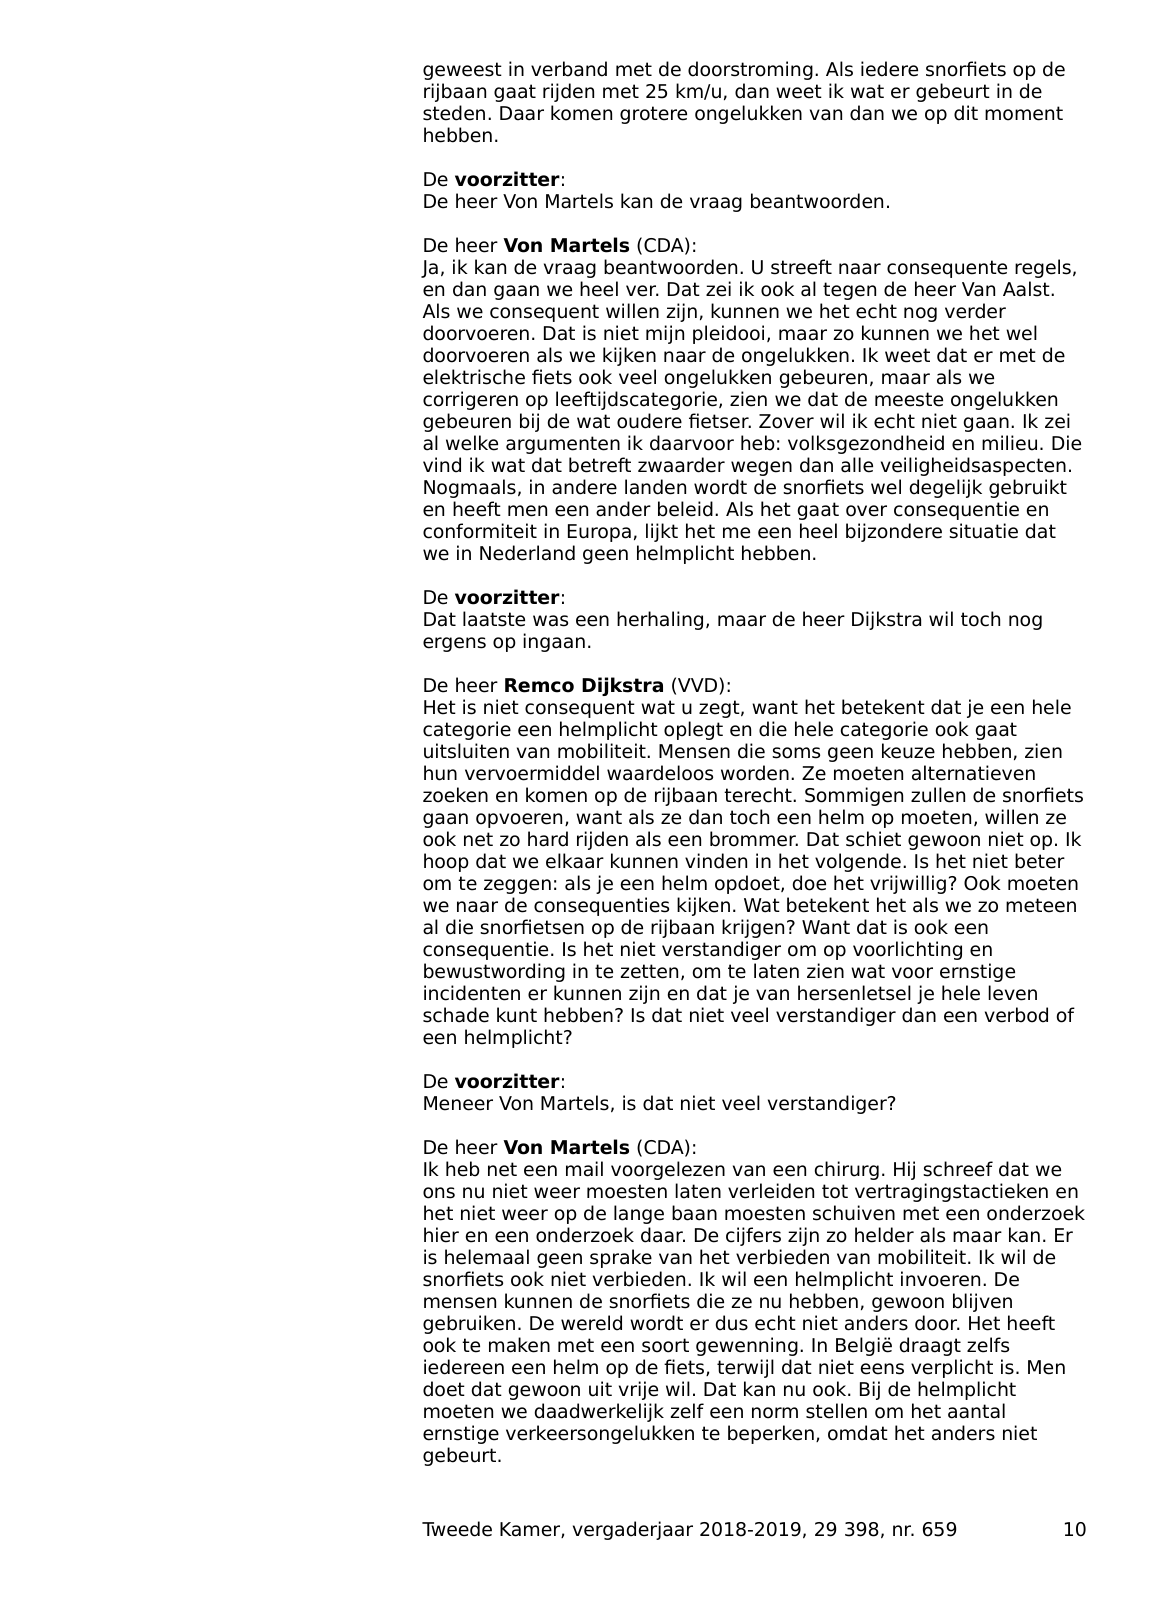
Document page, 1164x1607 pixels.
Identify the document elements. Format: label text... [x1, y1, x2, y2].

text De voorzitter: [422, 587, 1087, 609]
text De heer Von Martels (CDA): [422, 1137, 1087, 1159]
text De heer Von Martels (CDA): [422, 235, 1087, 257]
text Dat laatste was een herhaling, maar de heer Dijkstra wil toch nog ergens op ingaan. [422, 609, 1087, 653]
text De heer Von Martels kan de vraag beantwoorden. [422, 191, 1087, 213]
text geweest in verband met de doorstroming. Als iedere snorfiets op de rijbaan gaat rijden met 25 km/u, dan weet ik wat er gebeurt in de steden. Daar komen grotere ongelukken van dan we op dit moment hebben. [422, 59, 1087, 147]
text De heer Remco Dijkstra (VVD): [422, 675, 1087, 697]
text Het is niet consequent wat u zegt, want het betekent dat je een hele categorie een helmplicht oplegt en die hele categorie ook gaat uitsluiten van mobiliteit. Mensen die soms geen keuze hebben, zien hun vervoermiddel waardeloos worden. Ze moeten alternatieven zoeken en komen op de rijbaan terecht. Sommigen zullen de snorfiets gaan opvoeren, want als ze dan toch een helm op moeten, willen ze ook net zo hard rijden als een brommer. Dat schiet gewoon niet op. Ik hoop dat we elkaar kunnen vinden in het volgende. Is het niet beter om te zeggen: als je een helm opdoet, doe het vrijwillig? Ook moeten we naar de consequenties kijken. Wat betekent het als we zo meteen al die snorfietsen op de rijbaan krijgen? Want dat is ook een consequentie. Is het niet verstandiger om op voorlichting en bewustwording in te zetten, om te laten zien wat voor ernstige incidenten er kunnen zijn en dat je van hersenletsel je hele leven schade kunt hebben? Is dat niet veel verstandiger dan een verbod of een helmplicht? [422, 697, 1087, 1049]
text Ja, ik kan de vraag beantwoorden. U streeft naar consequente regels, en dan gaan we heel ver. Dat zei ik ook al tegen de heer Van Aalst. Als we consequent willen zijn, kunnen we het echt nog verder doorvoeren. Dat is niet mijn pleidooi, maar zo kunnen we het wel doorvoeren als we kijken naar de ongelukken. Ik weet dat er met de elektrische fiets ook veel ongelukken gebeuren, maar als we corrigeren op leeftijdscategorie, zien we dat de meeste ongelukken gebeuren bij de wat oudere fietser. Zover wil ik echt niet gaan. Ik zei al welke argumenten ik daarvoor heb: volksgezondheid en milieu. Die vind ik wat dat betreft zwaarder wegen dan alle veiligheidsaspecten. Nogmaals, in andere landen wordt de snorfiets wel degelijk gebruikt en heeft men een ander beleid. Als het gaat over consequentie en conformiteit in Europa, lijkt het me een heel bijzondere situatie dat we in Nederland geen helmplicht hebben. [422, 257, 1087, 565]
text De voorzitter: [422, 169, 1087, 191]
text Meneer Von Martels, is dat niet veel verstandiger? [422, 1093, 1087, 1115]
text De voorzitter: [422, 1071, 1087, 1093]
text Ik heb net een mail voorgelezen van een chirurg. Hij schreef dat we ons nu niet weer moesten laten verleiden tot vertragingstactieken en het niet weer op de lange baan moesten schuiven met een onderzoek hier en een onderzoek daar. De cijfers zijn zo helder als maar kan. Er is helemaal geen sprake van het verbieden van mobiliteit. Ik wil de snorfiets ook niet verbieden. Ik wil een helmplicht invoeren. De mensen kunnen de snorfiets die ze nu hebben, gewoon blijven gebruiken. De wereld wordt er dus echt niet anders door. Het heeft ook te maken met een soort gewenning. In België draagt zelfs iedereen een helm op de fiets, terwijl dat niet eens verplicht is. Men doet dat gewoon uit vrije wil. Dat kan nu ook. Bij de helmplicht moeten we daadwerkelijk zelf een norm stellen om het aantal ernstige verkeersongelukken te beperken, omdat het anders niet gebeurt. [422, 1159, 1087, 1467]
